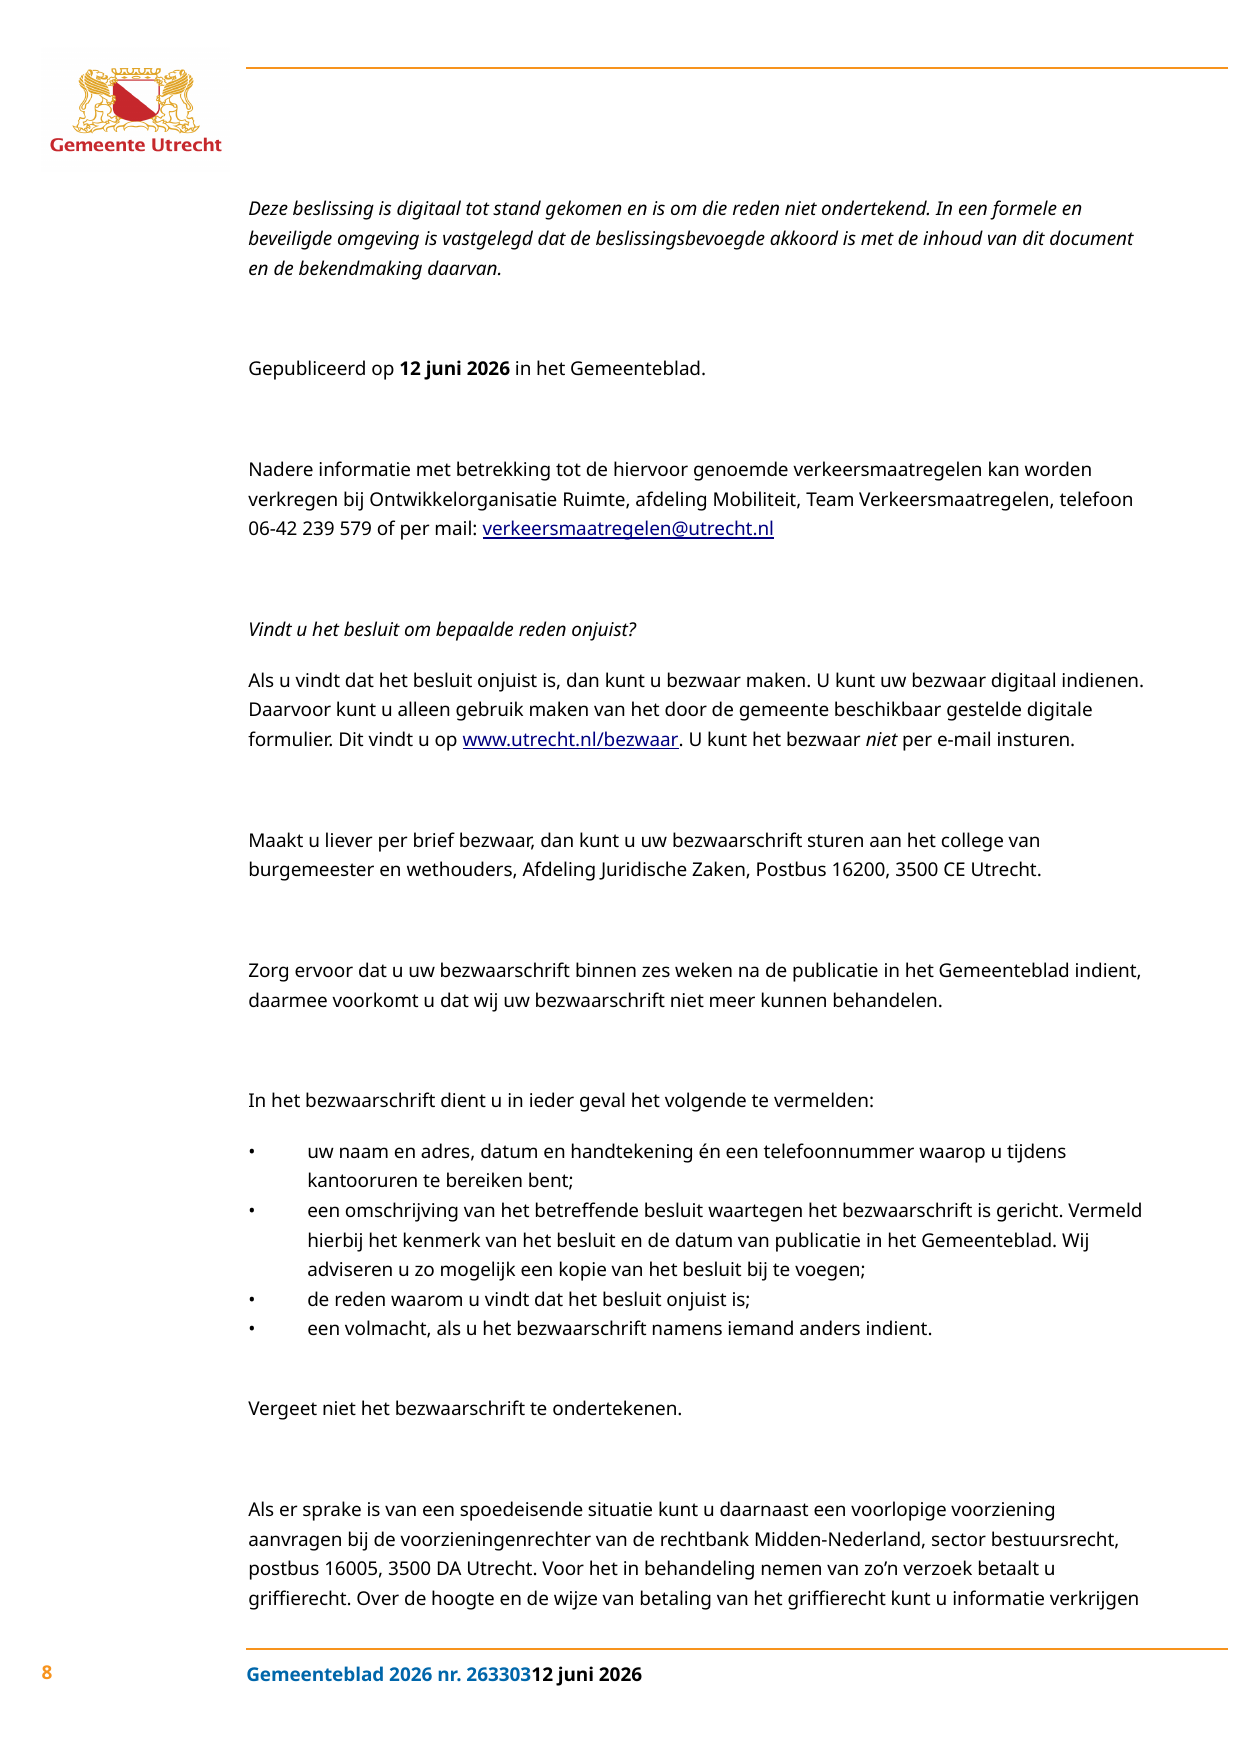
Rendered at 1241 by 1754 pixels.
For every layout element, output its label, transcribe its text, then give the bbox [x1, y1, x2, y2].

text Als u vindt dat het besluit onjuist is, dan kunt u bezwaar maken. U kunt uw bezwaar digitaal indienen. Daarvoor kunt u alleen gebruik maken van het door de gemeente beschikbaar gestelde digitale formulier. Dit vindt u op www.utrecht.nl/bezwaar. U kunt het bezwaar niet per e-mail insturen. [248, 667, 1152, 752]
list een omschrijving van het betreffende besluit waartegen het bezwaarschrift is gericht. Vermeld hierbij het kenmerk van het besluit en de datum van publicatie in het Gemeenteblad. Wij adviseren u zo mogelijk een kopie van het besluit bij te voegen; [248, 1197, 1152, 1282]
text Nadere informatie met betrekking tot de hiervoor genoemde verkeersmaatregelen kan worden verkregen bij Ontwikkelorganisatie Ruimte, afdeling Mobiliteit, Team Verkeersmaatregelen, telefoon 06-42 239 579 of per mail: verkeersmaatregelen@utrecht.nl [248, 456, 1152, 541]
text Zorg ervoor dat u uw bezwaarschrift binnen zes weken na de publicatie in het Gemeenteblad indient, daarmee voorkomt u dat wij uw bezwaarschrift niet meer kunnen behandelen. [248, 957, 1152, 1013]
text Vergeet niet het bezwaarschrift te ondertekenen. [248, 1396, 1152, 1421]
list uw naam en adres, datum en handtekening én een telefoonnummer waarop u tijdens kantooruren te bereiken bent; [248, 1138, 1152, 1193]
list de reden waarom u vindt dat het besluit onjuist is; [248, 1286, 1152, 1312]
text Gepubliceerd op 12 juni 2026 in het Gemeenteblad. [248, 356, 1152, 381]
text Maakt u liever per brief bezwaar, dan kunt u uw bezwaarschrift sturen aan het college van burgemeester en wethouders, Afdeling Juridische Zaken, Postbus 16200, 3500 CE Utrecht. [248, 827, 1152, 882]
text In het bezwaarschrift dient u in ieder geval het volgende te vermelden: [248, 1088, 1152, 1113]
picture [41, 47, 231, 172]
text Deze beslissing is digitaal tot stand gekomen en is om die reden niet ondertekend. In een formele en beveiligde omgeving is vastgelegd dat de beslissingsbevoegde akkoord is met de inhoud van dit document en de bekendmaking daarvan. [248, 196, 1152, 281]
list een volmacht, als u het bezwaarschrift namens iemand anders indient. [248, 1316, 1152, 1341]
text Als er sprake is van een spoedeisende situatie kunt u daarnaast een voorlopige voorziening aanvragen bij de voorzieningenrechter van de rechtbank Midden-Nederland, sector bestuursrecht, postbus 16005, 3500 DA Utrecht. Voor het in behandeling nemen van zo’n verzoek betaalt u griffierecht. Over de hoogte en de wijze van betaling van het griffierecht kunt u informatie verkrijgen [248, 1496, 1152, 1611]
text Vindt u het besluit om bepaalde reden onjuist? [248, 616, 1152, 642]
